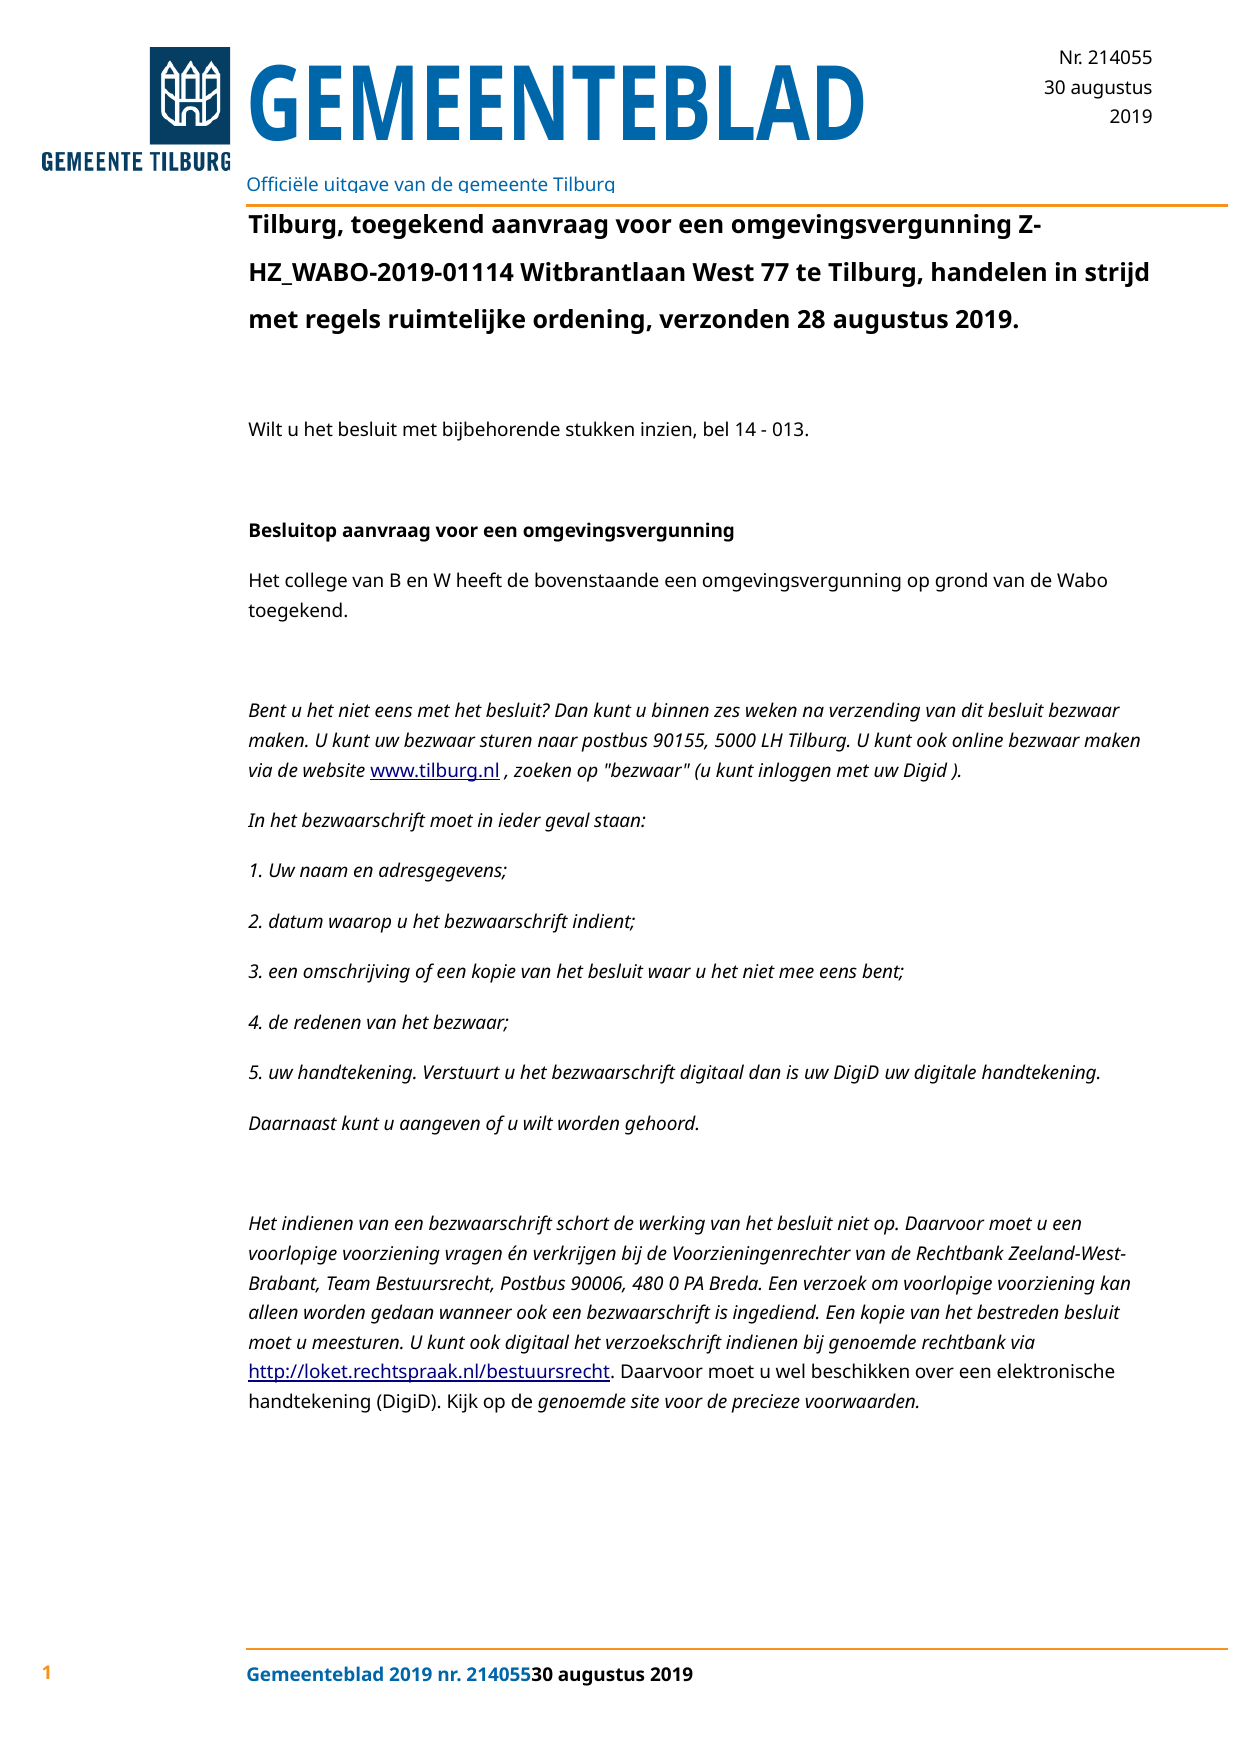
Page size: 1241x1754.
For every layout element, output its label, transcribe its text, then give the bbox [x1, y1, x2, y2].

text 1. Uw naam en adresgegevens; [248, 858, 1152, 883]
picture [41, 47, 231, 172]
text Wilt u het besluit met bijbehorende stukken inzien, bel 14 - 013. [248, 416, 1152, 442]
text 3. een omschrijving of een kopie van het besluit waar u het niet mee eens bent; [248, 958, 1152, 984]
text Bent u het niet eens met het besluit? Dan kunt u binnen zes weken na verzending van dit besluit bezwaar maken. U kunt uw bezwaar sturen naar postbus 90155, 5000 LH Tilburg. U kunt ook online bezwaar maken via de website www.tilburg.nl , zoeken op "bezwaar" (u kunt inloggen met uw Digid ). [248, 698, 1152, 782]
text 2. datum waarop u het bezwaarschrift indient; [248, 908, 1152, 934]
text Besluitop aanvraag voor een omgevingsvergunning [248, 517, 1152, 542]
text Tilburg, toegekend aanvraag voor een omgevingsvergunning Z-HZ_WABO-2019-01114 Witbrantlaan West 77 te Tilburg, handelen in strijd met regels ruimtelijke ordening, verzonden 28 augustus 2019. [248, 207, 1152, 336]
text In het bezwaarschrift moet in ieder geval staan: [248, 807, 1152, 833]
text 4. de redenen van het bezwaar; [248, 1009, 1152, 1034]
text Het college van B en W heeft de bovenstaande een omgevingsvergunning op grond van de Wabo toegekend. [248, 567, 1152, 622]
text Daarnaast kunt u aangeven of u wilt worden gehoord. [248, 1110, 1152, 1135]
text 5. uw handtekening. Verstuurt u het bezwaarschrift digitaal dan is uw DigiD uw digitale handtekening. [248, 1059, 1152, 1085]
text Het indienen van een bezwaarschrift schort de werking van het besluit niet op. Daarvoor moet u een voorlopige voorziening vragen én verkrijgen bij de Voorzieningenrechter van de Rechtbank Zeeland-West-Brabant, Team Bestuursrecht, Postbus 90006, 480 0 PA Breda. Een verzoek om voorlopige voorziening kan alleen worden gedaan wanneer ook een bezwaarschrift is ingediend. Een kopie van het bestreden besluit moet u meesturen. U kunt ook digitaal het verzoekschrift indienen bij genoemde rechtbank via http://loket.rechtspraak.nl/bestuursrecht. Daarvoor moet u wel beschikken over een elektronische handtekening (DigiD). Kijk op de genoemde site voor de precieze voorwaarden. [248, 1211, 1152, 1414]
